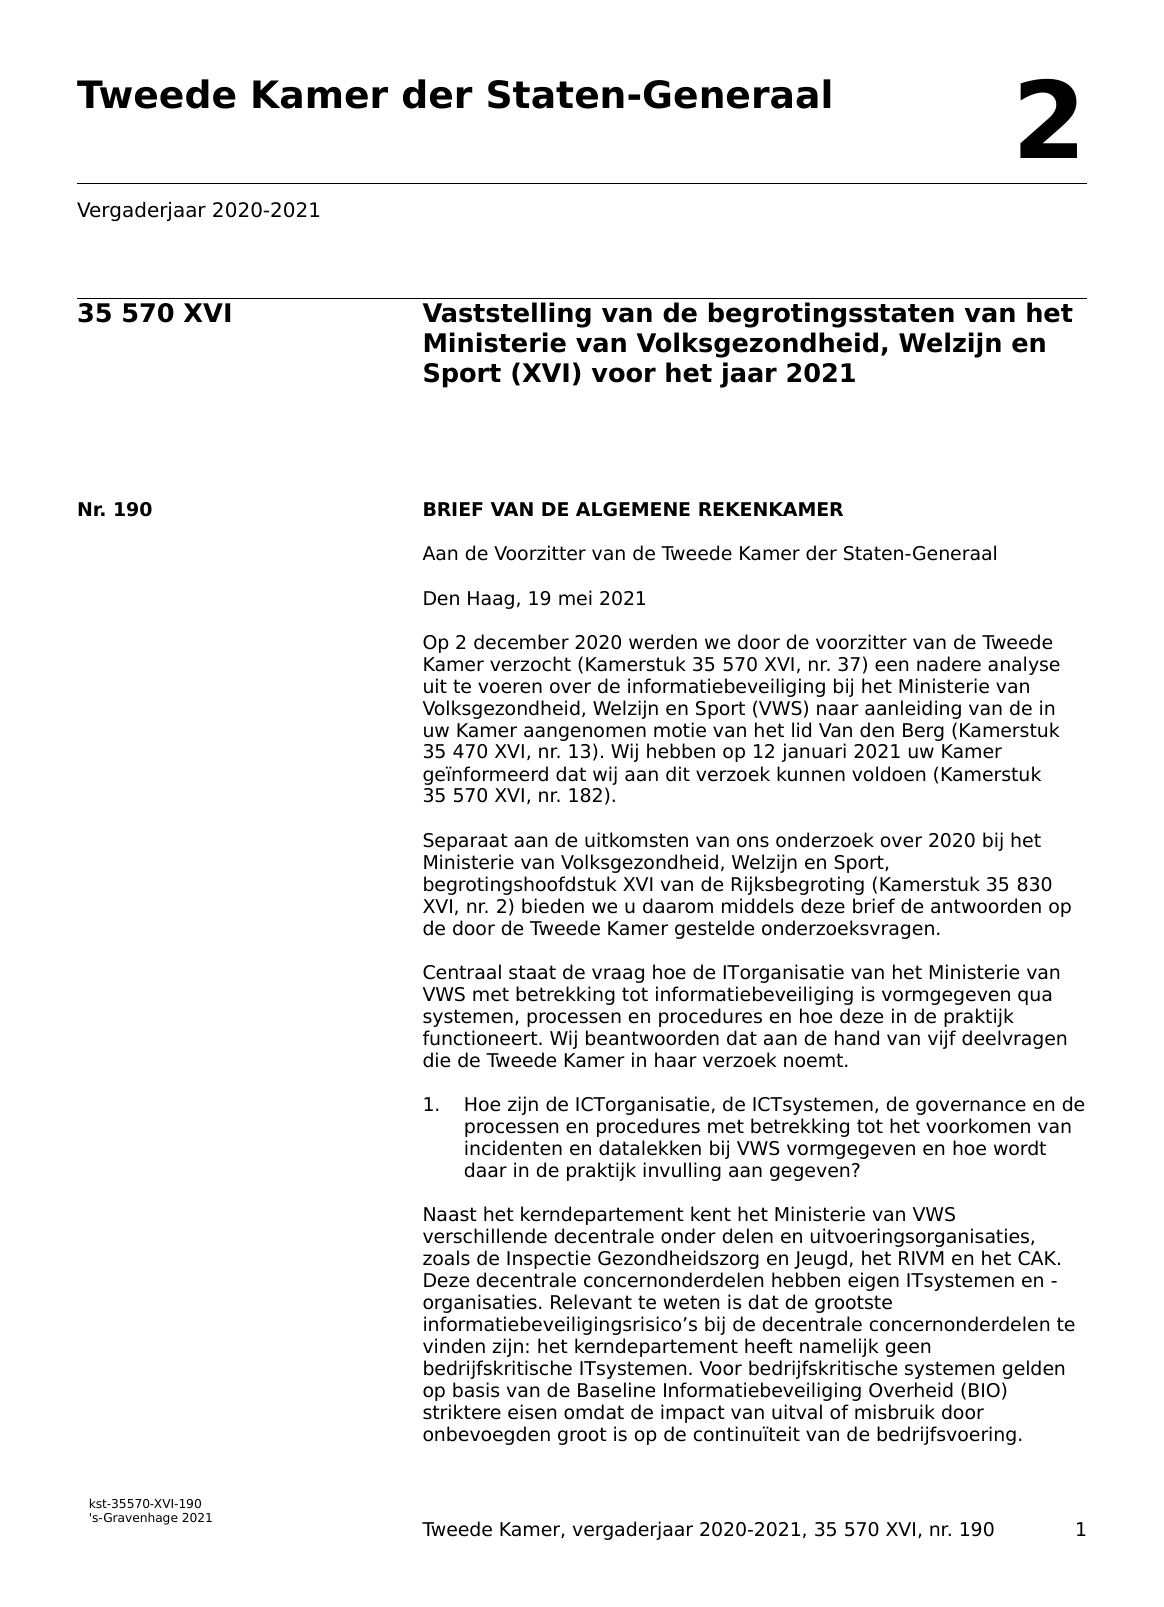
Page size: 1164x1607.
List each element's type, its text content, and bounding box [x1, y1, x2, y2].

text Naast het kerndepartement kent het Ministerie van VWS verschillende decentrale onder­ delen en uitvoeringsorganisaties, zoals de Inspectie Gezondheidszorg en Jeugd, het RIVM en het CAK. Deze decentrale concernonderdelen hebben eigen IT­systemen en ­organisaties. Relevant te weten is dat de grootste informatiebeveiligingsrisico’s bij de decentrale concernonderdelen te vinden zijn: het kerndepartement heeft namelijk geen bedrijfskritische IT­systemen. Voor bedrijfskritische systemen gelden op basis van de Baseline Informatiebeveiliging Overheid (BIO) striktere eisen omdat de impact van uitval of misbruik door onbevoegden groot is op de continuïteit van de bedrijfsvoering. [422, 1204, 1087, 1446]
text Aan de Voorzitter van de Tweede Kamer der Staten-Generaal [422, 543, 1087, 565]
subtitle Nr. 190 BRIEF VAN DE ALGEMENE REKENKAMER [77, 499, 1087, 521]
text Op 2 december 2020 werden we door de voorzitter van de Tweede Kamer verzocht (Kamerstuk 35 570 XVI, nr. 37) een nadere analyse uit te voeren over de informatiebeveiliging bij het Ministerie van Volksgezondheid, Welzijn en Sport (VWS) naar aanleiding van de in uw Kamer aangenomen motie van het lid Van den Berg (Kamerstuk 35 470 XVI, nr. 13). Wij hebben op 12 januari 2021 uw Kamer geïnformeerd dat wij aan dit verzoek kunnen voldoen (Kamerstuk 35 570 XVI, nr. 182). [422, 632, 1087, 807]
text 1. Hoe zijn de ICT­organisatie, de ICT­systemen, de governance en de processen en procedures met betrekking tot het voorkomen van incidenten en datalekken bij VWS vormgegeven en hoe wordt daar in de praktijk invulling aan gegeven? [422, 1094, 1087, 1182]
text Den Haag, 19 mei 2021 [422, 587, 1087, 609]
table_cell Vergaderjaar 2020-2021 [77, 184, 1087, 298]
text Centraal staat de vraag hoe de IT­organisatie van het Ministerie van VWS met betrekking tot informatiebeveiliging is vormgegeven qua systemen, processen en procedures en hoe deze in de praktijk functioneert. Wij beantwoorden dat aan de hand van vijf deelvragen die de Tweede Kamer in haar verzoek noemt. [422, 962, 1087, 1072]
text Separaat aan de uitkomsten van ons onderzoek over 2020 bij het Ministerie van Volksgezondheid, Welzijn en Sport, begrotingshoofdstuk XVI van de Rijksbegroting (Kamerstuk 35 830 XVI, nr. 2) bieden we u daarom middels deze brief de antwoorden op de door de Tweede Kamer gestelde onderzoeksvragen. [422, 829, 1087, 939]
text 's-Gravenhage 2021 [88, 1511, 323, 1525]
subtitle 35 570 XVI Vaststelling van de begrotingsstaten van het Ministerie van Volksgezondheid, Welzijn en Sport (XVI) voor het jaar 2021 [77, 299, 1087, 388]
text kst-35570-XVI-190 [88, 1497, 323, 1511]
table_header Tweede Kamer der Staten-Generaal [77, 59, 886, 183]
table_header 2 [886, 59, 1087, 183]
